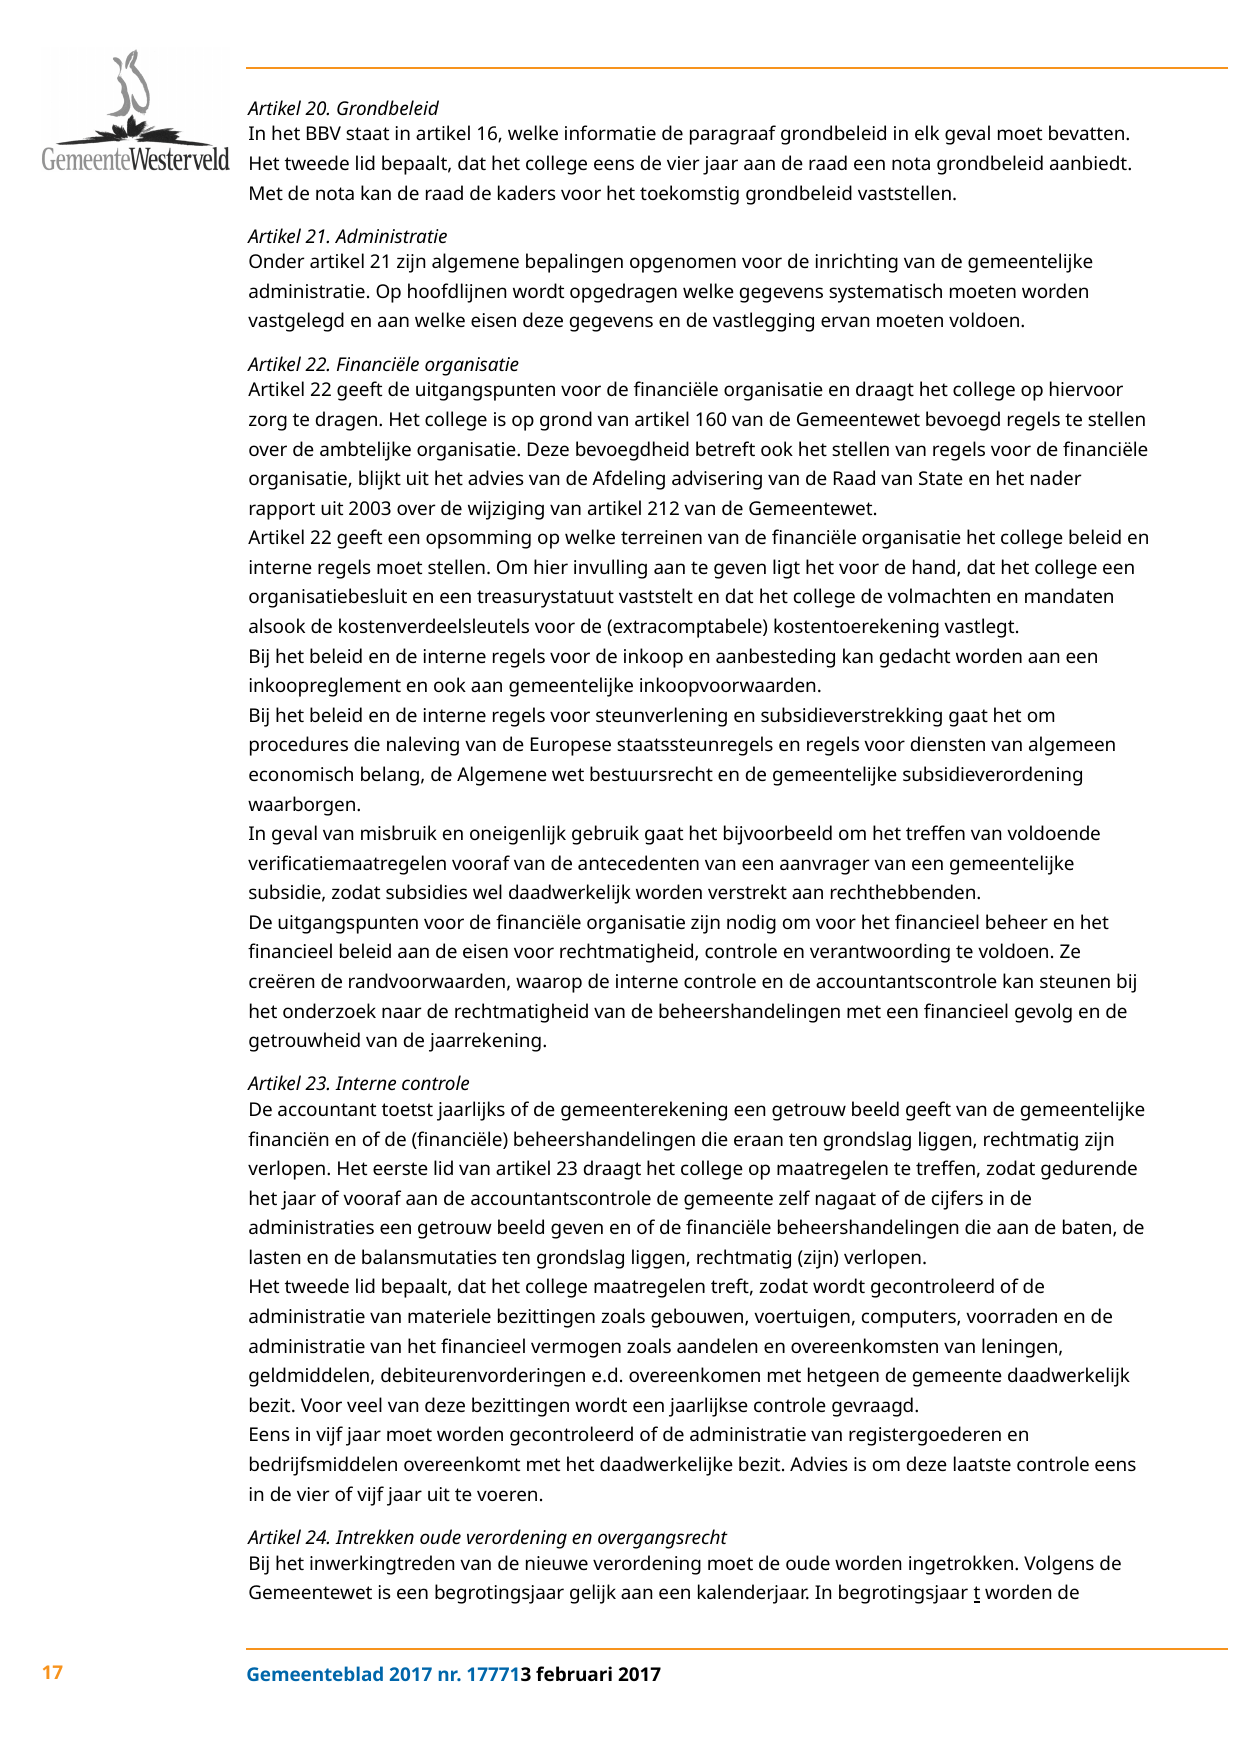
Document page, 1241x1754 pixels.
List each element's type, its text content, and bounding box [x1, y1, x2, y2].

text Bij het inwerkingtreden van de nieuwe verordening moet de oude worden ingetrokken. Volgens de Gemeentewet is een begrotingsjaar gelijk aan een kalenderjaar. In begrotingsjaar t worden de [248, 1550, 1152, 1605]
text De accountant toetst jaarlijks of de gemeenterekening een getrouw beeld geeft van de gemeentelijke financiën en of de (financiële) beheershandelingen die eraan ten grondslag liggen, rechtmatig zijn verlopen. Het eerste lid van artikel 23 draagt het college op maatregelen te treffen, zodat gedurende het jaar of vooraf aan de accountantscontrole de gemeente zelf nagaat of de cijfers in de administraties een getrouw beeld geven en of de financiële beheershandelingen die aan de baten, de lasten en de balansmutaties ten grondslag liggen, rechtmatig (zijn) verlopen. [248, 1096, 1152, 1270]
text Artikel 23. Interne controle [248, 1071, 1152, 1096]
text In het BBV staat in artikel 16, welke informatie de paragraaf grondbeleid in elk geval moet bevatten. Het tweede lid bepaalt, dat het college eens de vier jaar aan de raad een nota grondbeleid aanbiedt. Met de nota kan de raad de kaders voor het toekomstig grondbeleid vaststellen. [248, 121, 1152, 205]
text Eens in vijf jaar moet worden gecontroleerd of de administratie van registergoederen en bedrijfsmiddelen overeenkomt met het daadwerkelijke bezit. Advies is om deze laatste controle eens in de vier of vijf jaar uit te voeren. [248, 1422, 1152, 1507]
text Artikel 20. Grondbeleid [248, 95, 1152, 121]
text Bij het beleid en de interne regels voor de inkoop en aanbesteding kan gedacht worden aan een inkoopreglement en ook aan gemeentelijke inkoopvoorwaarden. [248, 643, 1152, 698]
text Artikel 22 geeft de uitgangspunten voor de financiële organisatie en draagt het college op hiervoor zorg te dragen. Het college is op grond van artikel 160 van de Gemeentewet bevoegd regels te stellen over de ambtelijke organisatie. Deze bevoegdheid betreft ook het stellen van regels voor de financiële organisatie, blijkt uit het advies van de Afdeling advisering van de Raad van State en het nader rapport uit 2003 over de wijziging van artikel 212 van de Gemeentewet. [248, 377, 1152, 521]
text Artikel 21. Administratie [248, 223, 1152, 248]
text In geval van misbruik en oneigenlijk gebruik gaat het bijvoorbeeld om het treffen van voldoende verificatiemaatregelen vooraf van de antecedenten van een aanvrager van een gemeentelijke subsidie, zodat subsidies wel daadwerkelijk worden verstrekt aan rechthebbenden. [248, 820, 1152, 905]
text Artikel 22. Financiële organisatie [248, 351, 1152, 377]
text Artikel 22 geeft een opsomming op welke terreinen van de financiële organisatie het college beleid en interne regels moet stellen. Om hier invulling aan te geven ligt het voor de hand, dat het college een organisatiebesluit en een treasurystatuut vaststelt en dat het college de volmachten en mandaten alsook de kostenverdeelsleutels voor de (extracomptabele) kostentoerekening vastlegt. [248, 524, 1152, 639]
text Het tweede lid bepaalt, dat het college maatregelen treft, zodat wordt gecontroleerd of de administratie van materiele bezittingen zoals gebouwen, voertuigen, computers, voorraden en de administratie van het financieel vermogen zoals aandelen en overeenkomsten van leningen, geldmiddelen, debiteurenvorderingen e.d. overeenkomen met hetgeen de gemeente daadwerkelijk bezit. Voor veel van deze bezittingen wordt een jaarlijkse controle gevraagd. [248, 1274, 1152, 1418]
picture [41, 47, 231, 172]
text Artikel 24. Intrekken oude verordening en overgangsrecht [248, 1524, 1152, 1550]
text Bij het beleid en de interne regels voor steunverlening en subsidieverstrekking gaat het om procedures die naleving van de Europese staatssteunregels en regels voor diensten van algemeen economisch belang, de Algemene wet bestuursrecht en de gemeentelijke subsidieverordening waarborgen. [248, 702, 1152, 816]
text De uitgangspunten voor de financiële organisatie zijn nodig om voor het financieel beheer en het financieel beleid aan de eisen voor rechtmatigheid, controle en verantwoording te voldoen. Ze creëren de randvoorwaarden, waarop de interne controle en de accountantscontrole kan steunen bij het onderzoek naar de rechtmatigheid van de beheershandelingen met een financieel gevolg en de getrouwheid van de jaarrekening. [248, 909, 1152, 1053]
text Onder artikel 21 zijn algemene bepalingen opgenomen voor de inrichting van de gemeentelijke administratie. Op hoofdlijnen wordt opgedragen welke gegevens systematisch moeten worden vastgelegd en aan welke eisen deze gegevens en de vastlegging ervan moeten voldoen. [248, 248, 1152, 333]
